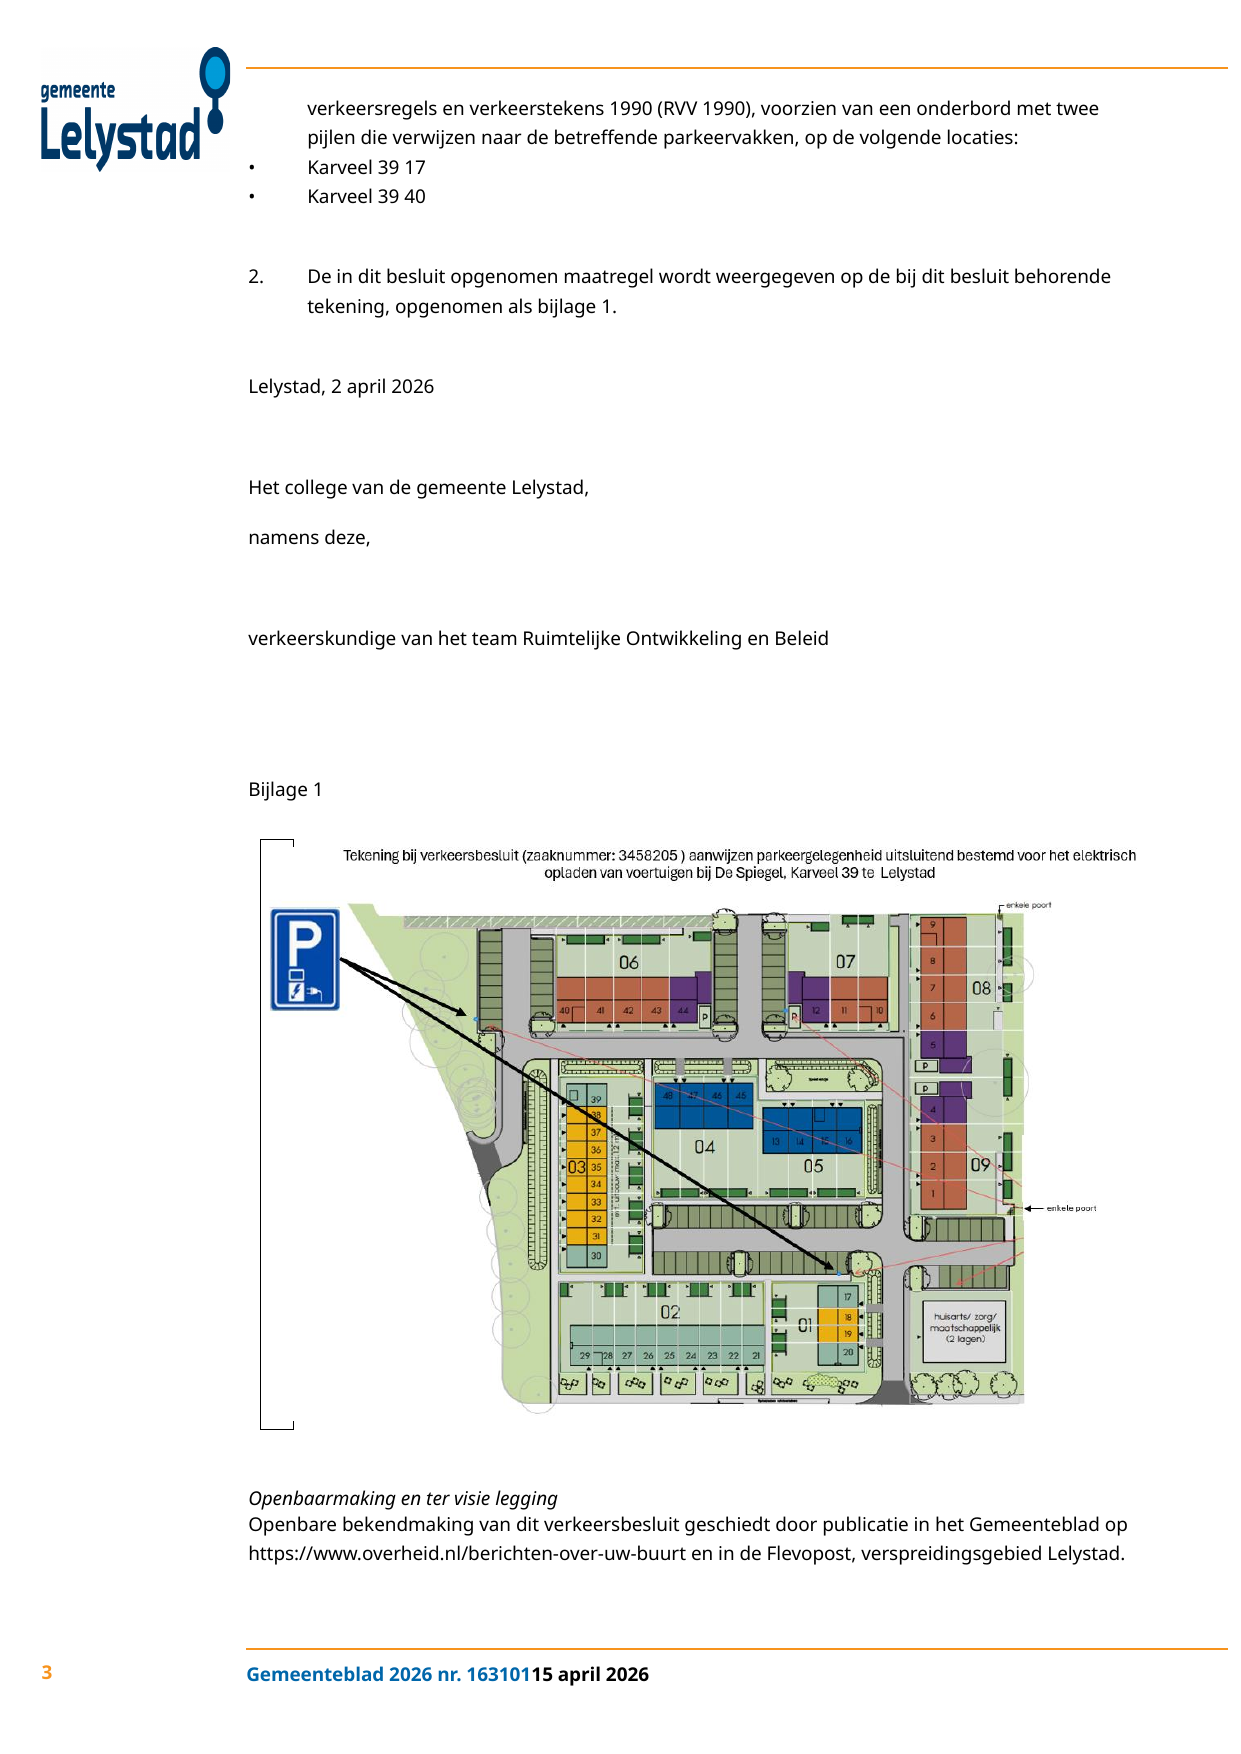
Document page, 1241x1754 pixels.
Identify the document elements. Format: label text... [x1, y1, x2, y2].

list De in dit besluit opgenomen maatregel wordt weergegeven op de bij dit besluit behorende tekening, opgenomen als bijlage 1. [248, 263, 1152, 319]
text Openbaarmaking en ter visie legging [248, 1485, 1152, 1511]
list verkeersregels en verkeerstekens 1990 (RVV 1990), voorzien van een onderbord met twee pijlen die verwijzen naar de betreffende parkeervakken, op de volgende locaties: [248, 95, 1152, 150]
picture [268, 847, 1140, 1421]
list Karveel 39 17 [248, 154, 1152, 180]
text namens deze, [248, 524, 1152, 550]
text Bijlage 1 [248, 776, 1152, 802]
list Karveel 39 40 [248, 183, 1152, 209]
text verkeerskundige van het team Ruimtelijke Ontwikkeling en Beleid [248, 625, 1152, 651]
text Lelystad, 2 april 2026 [248, 373, 1152, 399]
picture [41, 47, 231, 172]
text Het college van de gemeente Lelystad, [248, 474, 1152, 500]
text Openbare bekendmaking van dit verkeersbesluit geschiedt door publicatie in het Gemeenteblad op https://www.overheid.nl/berichten-over-uw-buurt en in de Flevopost, verspreidingsgebied Lelystad. [248, 1511, 1152, 1566]
